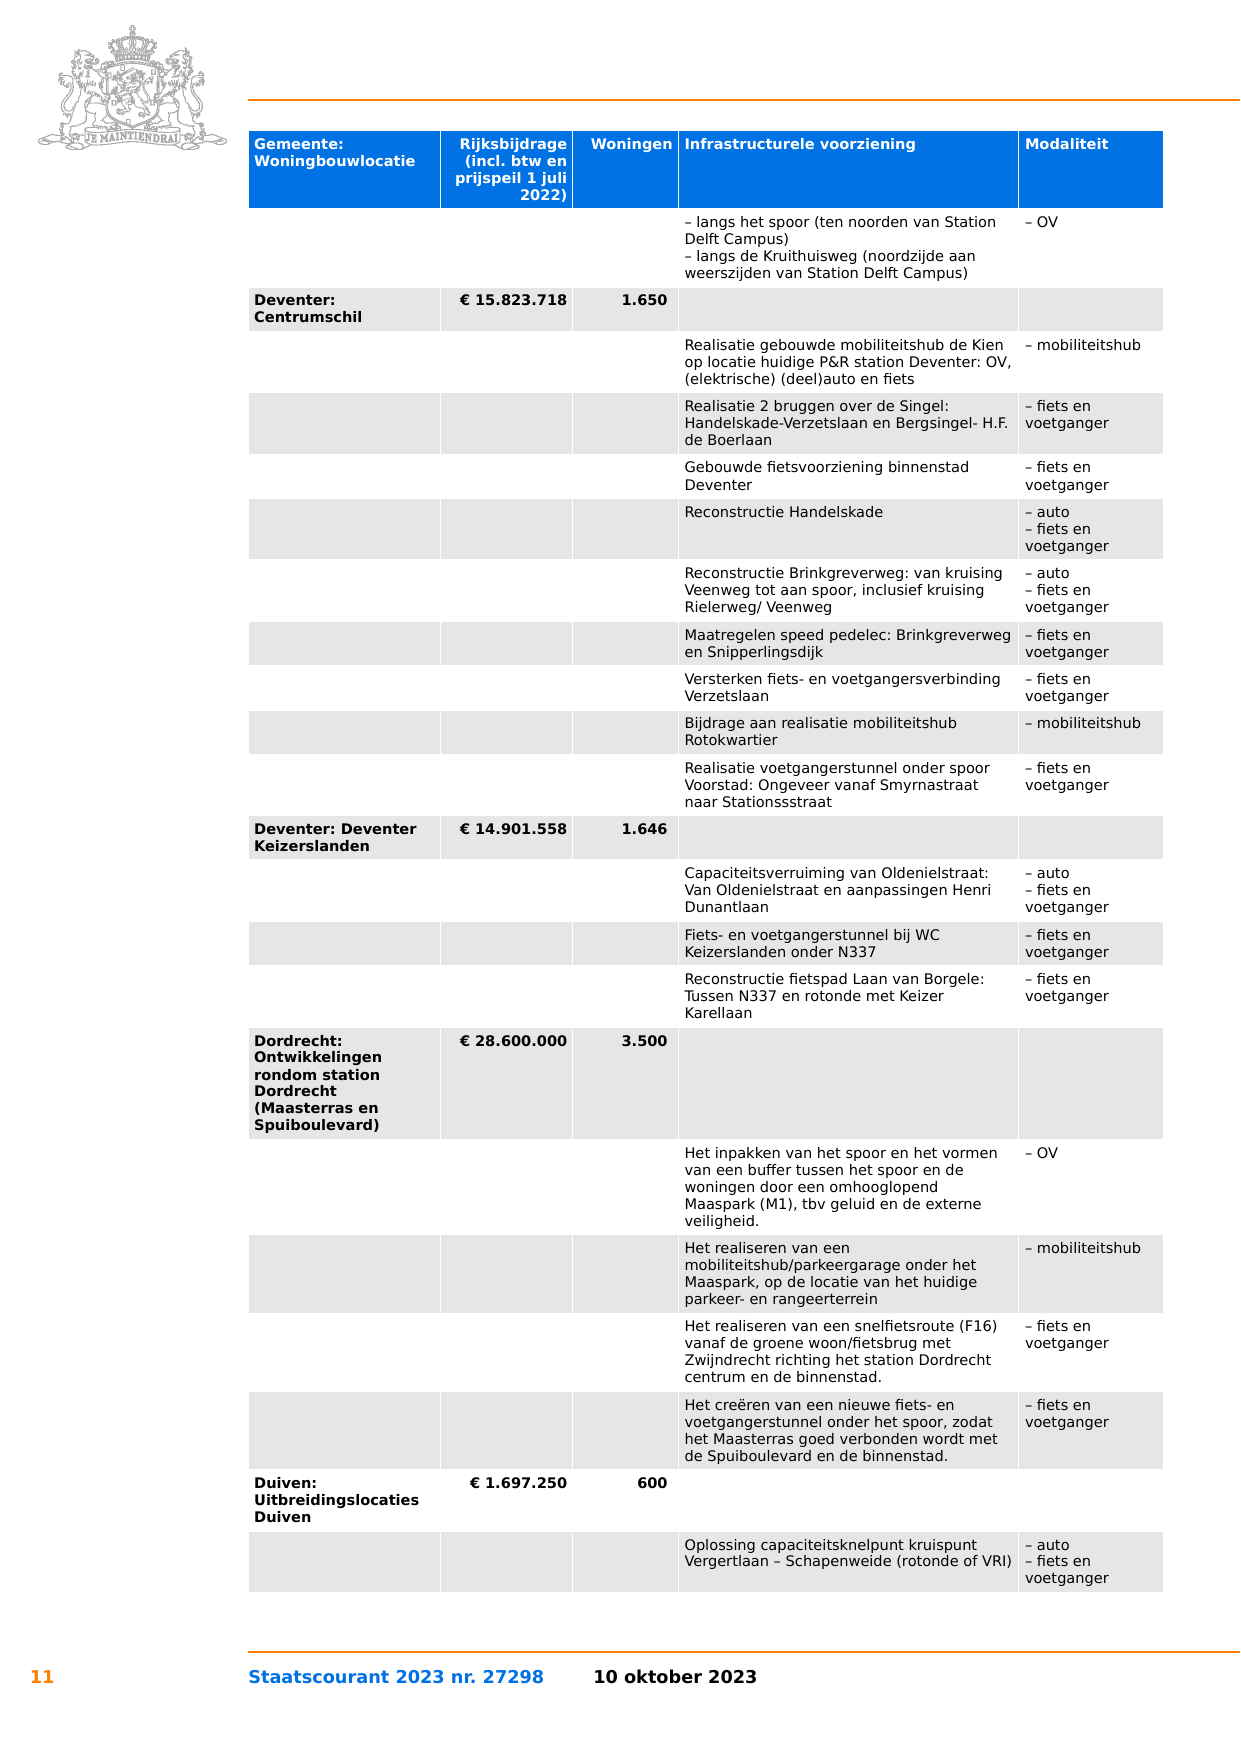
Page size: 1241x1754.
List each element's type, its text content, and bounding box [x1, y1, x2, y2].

table_cell Reconstructie Brinkgreverweg: van kruising Veenweg tot aan spoor, inclusief kruising Rielerweg/ Veenweg [679, 560, 1018, 621]
table_cell Duiven: Uitbreidingslocaties Duiven [249, 1470, 440, 1531]
table_cell [1019, 288, 1163, 331]
table_cell [573, 560, 678, 621]
table_cell [441, 711, 572, 754]
table_cell Gebouwde fietsvoorziening binnenstad Deventer [679, 455, 1018, 498]
table_cell – fiets en voetganger [1019, 622, 1163, 665]
table_cell Maatregelen speed pedelec: Brinkgreverweg en Snipperlingsdijk [679, 622, 1018, 665]
table_header Infrastructurele voorziening [679, 131, 1018, 208]
table_cell [441, 393, 572, 454]
table_cell [441, 499, 572, 559]
table_cell [573, 622, 678, 665]
table_cell [441, 560, 572, 621]
table_cell – fiets en voetganger [1019, 755, 1163, 815]
table_cell [573, 666, 678, 709]
table_cell € 15.823.718 [441, 288, 572, 331]
table_cell Het inpakken van het spoor en het vormen van een buffer tussen het spoor en de woningen door een omhooglopend Maaspark (M1), tbv geluid en de externe veiligheid. [679, 1140, 1018, 1234]
table_header Modaliteit [1019, 131, 1163, 208]
table_cell [679, 1028, 1018, 1139]
table_cell Reconstructie Handelskade [679, 499, 1018, 559]
table_cell 1.646 [573, 816, 678, 859]
table_cell Realisatie gebouwde mobiliteitshub de Kien op locatie huidige P&R station Deventer: OV, (elektrische) (deel)auto en fiets [679, 332, 1018, 392]
table_cell – auto – fiets en voetganger [1019, 499, 1163, 559]
table_cell [573, 209, 678, 287]
table_header Gemeente: Woningbouwlocatie [249, 131, 440, 208]
table_cell – fiets en voetganger [1019, 393, 1163, 454]
table_cell 3.500 [573, 1028, 678, 1139]
table_cell [249, 711, 440, 754]
table_cell [249, 332, 440, 392]
table_cell [573, 922, 678, 965]
table_cell [573, 332, 678, 392]
table_cell – OV [1019, 209, 1163, 287]
table_cell [441, 622, 572, 665]
table_cell [441, 861, 572, 921]
table_cell [441, 209, 572, 287]
table_cell [249, 966, 440, 1027]
table_cell [1019, 1470, 1163, 1531]
table_cell [573, 1140, 678, 1234]
table_cell – mobiliteitshub [1019, 332, 1163, 392]
table_cell [249, 1314, 440, 1391]
table_cell Realisatie voetgangerstunnel onder spoor Voorstad: Ongeveer vanaf Smyrnastraat naar Stationssstraat [679, 755, 1018, 815]
table_cell [249, 209, 440, 287]
table_cell [249, 499, 440, 559]
table_cell – fiets en voetganger [1019, 1392, 1163, 1469]
table_cell [249, 666, 440, 709]
table_cell [249, 1140, 440, 1234]
table_cell [441, 1314, 572, 1391]
table_cell – auto – fiets en voetganger [1019, 1532, 1163, 1592]
table_cell [573, 966, 678, 1027]
table_cell [573, 1314, 678, 1391]
table_cell – OV [1019, 1140, 1163, 1234]
table_cell € 28.600.000 [441, 1028, 572, 1139]
table_cell [249, 1532, 440, 1592]
table_cell [441, 922, 572, 965]
table_cell [679, 288, 1018, 331]
table_cell – langs het spoor (ten noorden van Station Delft Campus) – langs de Kruithuisweg (noordzijde aan weerszijden van Station Delft Campus) [679, 209, 1018, 287]
table_cell Oplossing capaciteitsknelpunt kruispunt Vergertlaan – Schapenweide (rotonde of VRI) [679, 1532, 1018, 1592]
table_cell [249, 1235, 440, 1313]
table_cell [679, 816, 1018, 859]
table_header Woningen [573, 131, 678, 208]
table_cell [573, 1392, 678, 1469]
table_header Rijksbijdrage (incl. btw en prijspeil 1 juli 2022) [441, 131, 572, 208]
picture [38, 25, 227, 150]
table_cell [441, 1392, 572, 1469]
table_cell – mobiliteitshub [1019, 1235, 1163, 1313]
table_cell Realisatie 2 bruggen over de Singel: Handelskade-Verzetslaan en Bergsingel- H.F. de Boerlaan [679, 393, 1018, 454]
table_cell 1.650 [573, 288, 678, 331]
table_cell € 14.901.558 [441, 816, 572, 859]
table_cell [441, 1235, 572, 1313]
table_cell [679, 1470, 1018, 1531]
table_cell – fiets en voetganger [1019, 922, 1163, 965]
table_cell 600 [573, 1470, 678, 1531]
table_cell [573, 455, 678, 498]
table_cell Reconstructie fietspad Laan van Borgele: Tussen N337 en rotonde met Keizer Karellaan [679, 966, 1018, 1027]
table_cell [249, 755, 440, 815]
table_cell – mobiliteitshub [1019, 711, 1163, 754]
table_cell [441, 966, 572, 1027]
table_cell Het realiseren van een mobiliteitshub/parkeergarage onder het Maaspark, op de locatie van het huidige parkeer- en rangeerterrein [679, 1235, 1018, 1313]
table_cell Het realiseren van een snelfietsroute (F16) vanaf de groene woon/fietsbrug met Zwijndrecht richting het station Dordrecht centrum en de binnenstad. [679, 1314, 1018, 1391]
table_cell Capaciteitsverruiming van Oldenielstraat: Van Oldenielstraat en aanpassingen Henri Dunantlaan [679, 861, 1018, 921]
table_cell [441, 1140, 572, 1234]
table_cell Versterken fiets- en voetgangersverbinding Verzetslaan [679, 666, 1018, 709]
table_cell [573, 1532, 678, 1592]
table_cell – fiets en voetganger [1019, 966, 1163, 1027]
table_cell [441, 332, 572, 392]
table_cell – fiets en voetganger [1019, 666, 1163, 709]
table_cell Deventer: Centrumschil [249, 288, 440, 331]
table_cell [573, 499, 678, 559]
table_cell Deventer: Deventer Keizerslanden [249, 816, 440, 859]
table_cell – fiets en voetganger [1019, 1314, 1163, 1391]
table_cell [249, 455, 440, 498]
table_cell [573, 393, 678, 454]
table_cell [249, 393, 440, 454]
table_cell [441, 455, 572, 498]
table_cell [1019, 1028, 1163, 1139]
table_cell – auto – fiets en voetganger [1019, 861, 1163, 921]
table_cell Dordrecht: Ontwikkelingen rondom station Dordrecht (Maasterras en Spuiboulevard) [249, 1028, 440, 1139]
table_cell [249, 922, 440, 965]
table_cell [249, 1392, 440, 1469]
table_cell [573, 711, 678, 754]
table_cell [249, 861, 440, 921]
table_cell [573, 1235, 678, 1313]
table_cell Bijdrage aan realisatie mobiliteitshub Rotokwartier [679, 711, 1018, 754]
table_cell – fiets en voetganger [1019, 455, 1163, 498]
table_cell [573, 755, 678, 815]
table_cell [573, 861, 678, 921]
table_cell [249, 622, 440, 665]
table_cell [441, 1532, 572, 1592]
table_cell [1019, 816, 1163, 859]
table_cell Het creëren van een nieuwe fiets- en voetgangerstunnel onder het spoor, zodat het Maasterras goed verbonden wordt met de Spuiboulevard en de binnenstad. [679, 1392, 1018, 1469]
table_cell [249, 560, 440, 621]
table_cell Fiets- en voetgangerstunnel bij WC Keizerslanden onder N337 [679, 922, 1018, 965]
table_cell – auto – fiets en voetganger [1019, 560, 1163, 621]
table_cell € 1.697.250 [441, 1470, 572, 1531]
table_cell [441, 755, 572, 815]
table_cell [441, 666, 572, 709]
